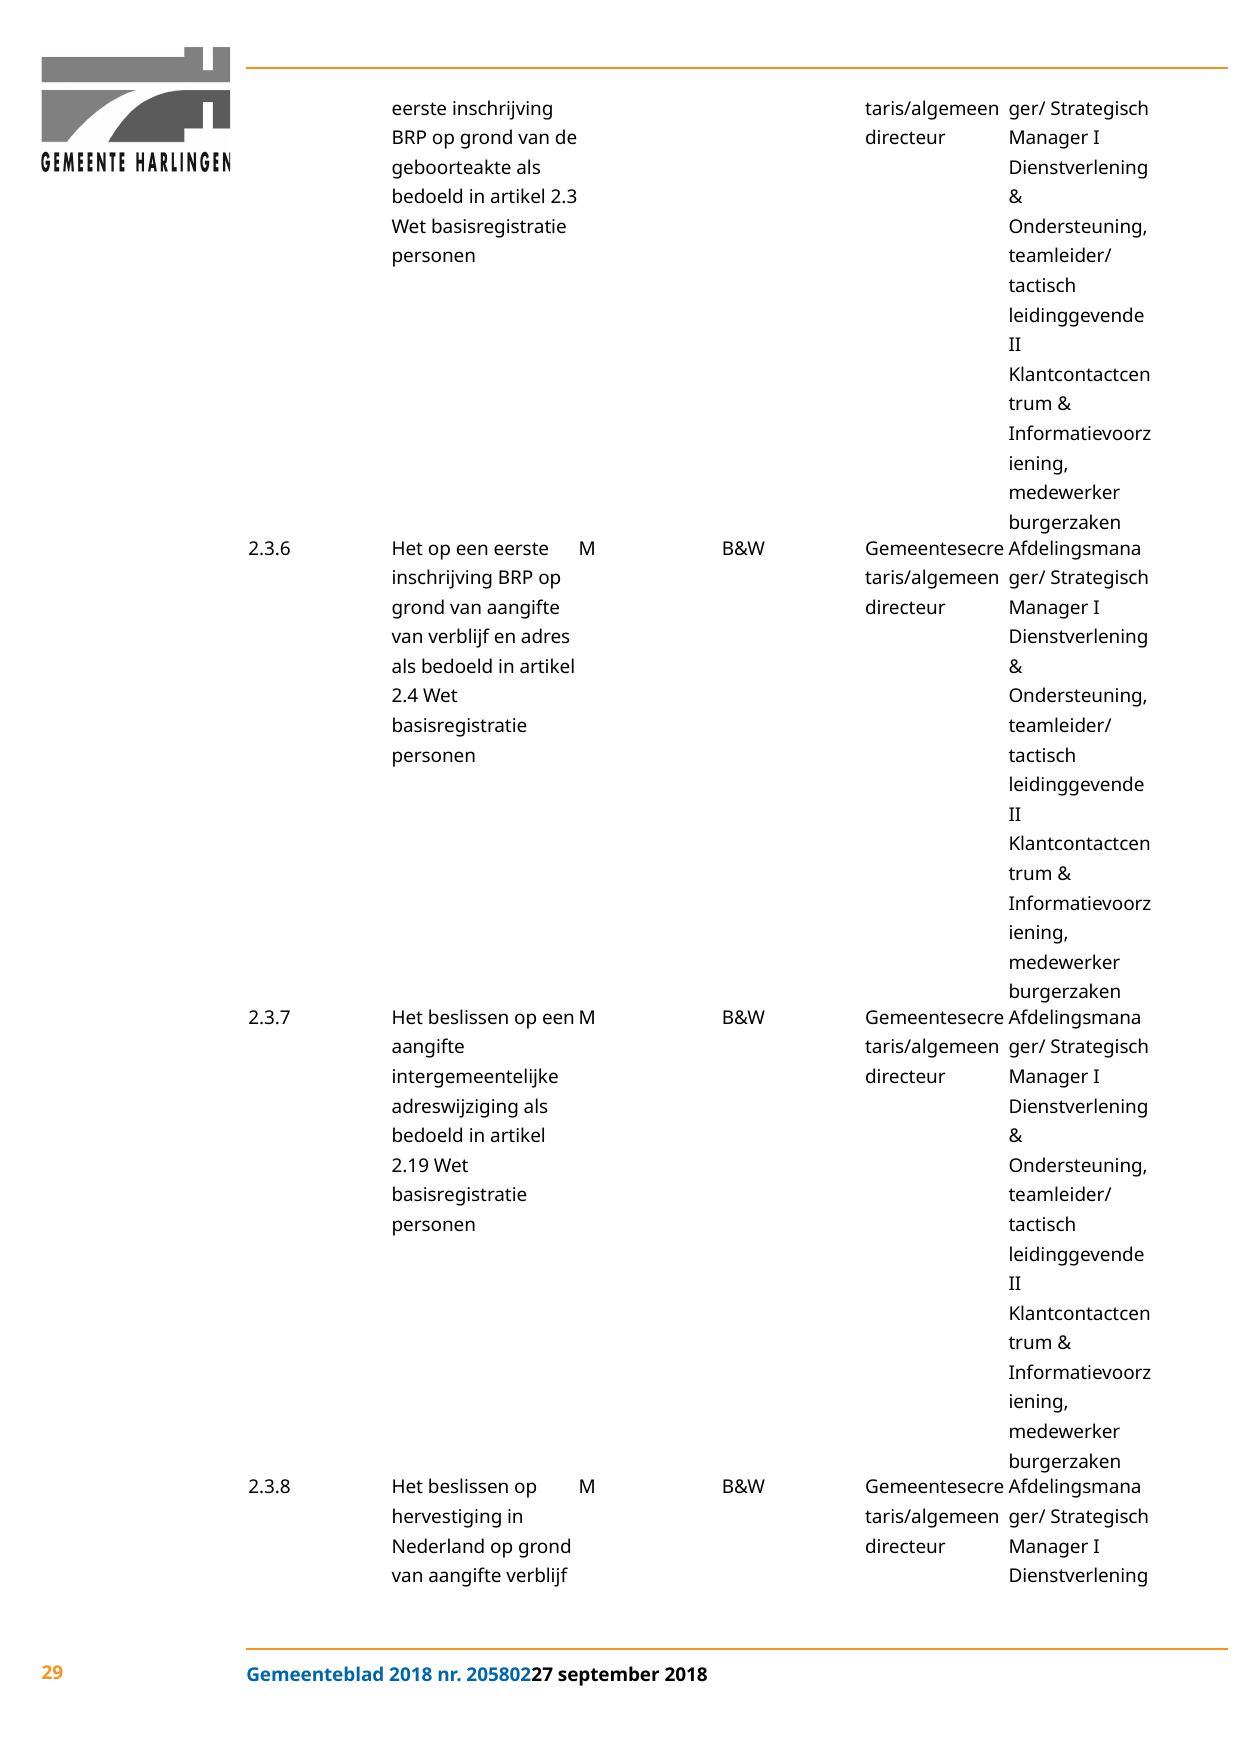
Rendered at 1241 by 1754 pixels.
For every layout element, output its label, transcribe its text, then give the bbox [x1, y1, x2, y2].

table_cell [578, 95, 722, 535]
table_cell Afdelingsmanager/ Strategisch Manager I Dienstverlening [1008, 1474, 1152, 1588]
table_cell [248, 95, 391, 535]
picture [41, 47, 231, 172]
table_cell Afdelingsmanager/ Strategisch Manager I Dienstverlening & Ondersteuning, teamleider/ tactisch leidinggevende II Klantcontactcentrum & Informatievoorziening, medewerker burgerzaken [1008, 1004, 1152, 1474]
table_cell 2.3.8 [248, 1474, 391, 1588]
table_cell Gemeentesecretaris/algemeen directeur [865, 1474, 1008, 1588]
table_cell 2.3.6 [248, 535, 391, 1004]
table_cell B&W [722, 535, 865, 1004]
table_cell Het beslissen op hervestiging in Nederland op grond van aangifte verblijf [391, 1474, 578, 1588]
table_cell B&W [722, 1474, 865, 1588]
table_cell M [578, 535, 722, 1004]
table_cell taris/algemeen directeur [865, 95, 1008, 535]
table_cell Gemeentesecretaris/algemeen directeur [865, 1004, 1008, 1474]
table_cell Het beslissen op een aangifte intergemeentelijke adreswijziging als bedoeld in artikel 2.19 Wet basisregistratie personen [391, 1004, 578, 1474]
table_cell 2.3.7 [248, 1004, 391, 1474]
table_cell M [578, 1004, 722, 1474]
table_cell ger/ Strategisch Manager I Dienstverlening & Ondersteuning, teamleider/ tactisch leidinggevende II Klantcontactcentrum & Informatievoorziening, medewerker burgerzaken [1008, 95, 1152, 535]
table_cell B&W [722, 1004, 865, 1474]
table_cell M [578, 1474, 722, 1588]
table_cell [722, 95, 865, 535]
table_cell eerste inschrijving BRP op grond van de geboorteakte als bedoeld in artikel 2.3 Wet basisregistratie personen [391, 95, 578, 535]
table_cell Gemeentesecretaris/algemeen directeur [865, 535, 1008, 1004]
table_cell Het op een eerste inschrijving BRP op grond van aangifte van verblijf en adres als bedoeld in artikel 2.4 Wet basisregistratie personen [391, 535, 578, 1004]
table_cell Afdelingsmanager/ Strategisch Manager I Dienstverlening & Ondersteuning, teamleider/ tactisch leidinggevende II Klantcontactcentrum & Informatievoorziening, medewerker burgerzaken [1008, 535, 1152, 1004]
